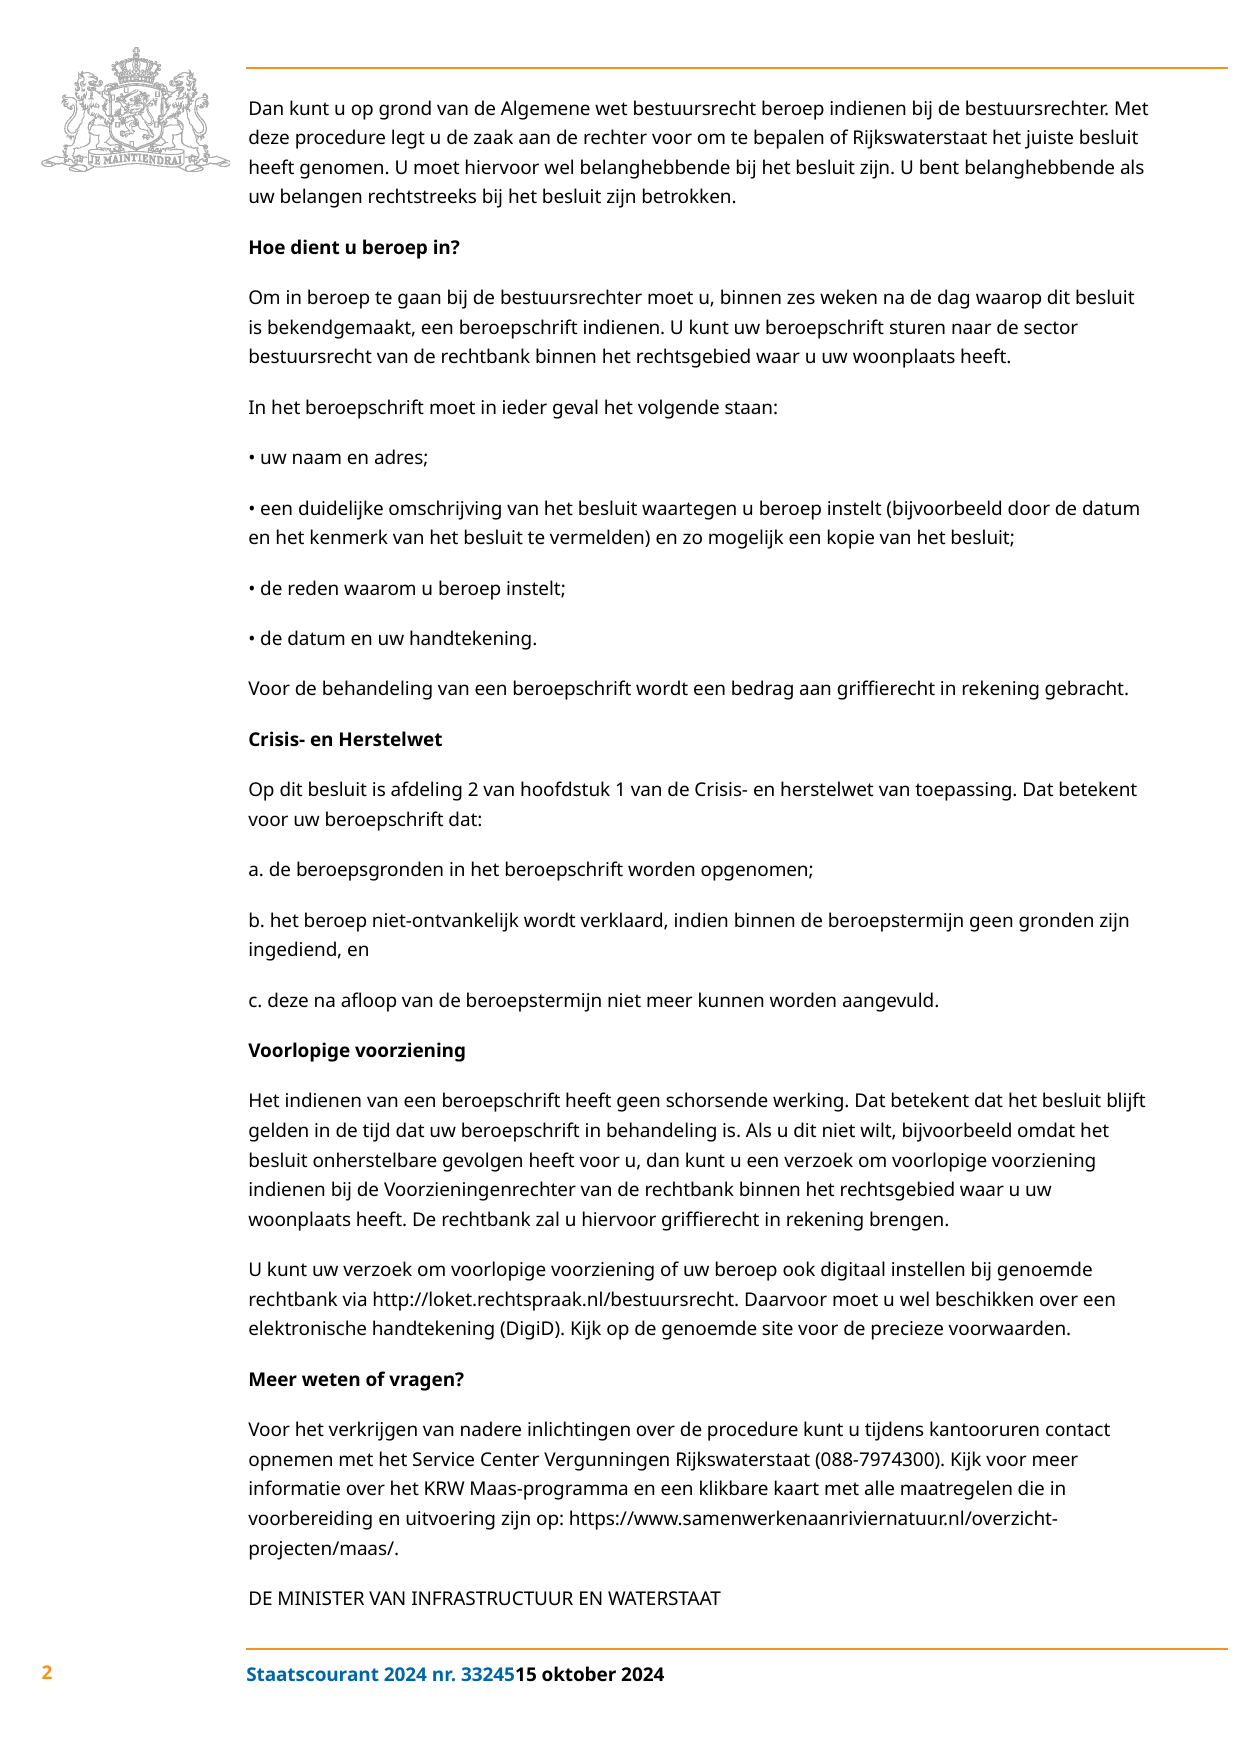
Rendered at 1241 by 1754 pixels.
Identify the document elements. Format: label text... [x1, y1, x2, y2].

text Crisis- en Herstelwet [248, 726, 1152, 752]
text • een duidelijke omschrijving van het besluit waartegen u beroep instelt (bijvoorbeeld door de datum en het kenmerk van het besluit te vermelden) en zo mogelijk een kopie van het besluit; [248, 495, 1152, 550]
text Het indienen van een beroepschrift heeft geen schorsende werking. Dat betekent dat het besluit blijft gelden in de tijd dat uw beroepschrift in behandeling is. Als u dit niet wilt, bijvoorbeeld omdat het besluit onherstelbare gevolgen heeft voor u, dan kunt u een verzoek om voorlopige voorziening indienen bij de Voorzieningenrechter van de rechtbank binnen het rechtsgebied waar u uw woonplaats heeft. De rechtbank zal u hiervoor griffierecht in rekening brengen. [248, 1088, 1152, 1232]
text Op dit besluit is afdeling 2 van hoofdstuk 1 van de Crisis- en herstelwet van toepassing. Dat betekent voor uw beroepschrift dat: [248, 776, 1152, 832]
text c. deze na afloop van de beroepstermijn niet meer kunnen worden aangevuld. [248, 987, 1152, 1013]
text Meer weten of vragen? [248, 1366, 1152, 1392]
text b. het beroep niet-ontvankelijk wordt verklaard, indien binnen de beroepstermijn geen gronden zijn ingediend, en [248, 907, 1152, 962]
text a. de beroepsgronden in het beroepschrift worden opgenomen; [248, 856, 1152, 882]
text Voor de behandeling van een beroepschrift wordt een bedrag aan griffierecht in rekening gebracht. [248, 676, 1152, 701]
text Voorlopige voorziening [248, 1037, 1152, 1063]
text Om in beroep te gaan bij de bestuursrechter moet u, binnen zes weken na de dag waarop dit besluit is bekendgemaakt, een beroepschrift indienen. U kunt uw beroepschrift sturen naar de sector bestuursrecht van de rechtbank binnen het rechtsgebied waar u uw woonplaats heeft. [248, 284, 1152, 369]
text Dan kunt u op grond van de Algemene wet bestuursrecht beroep indienen bij de bestuursrechter. Met deze procedure legt u de zaak aan de rechter voor om te bepalen of Rijkswaterstaat het juiste besluit heeft genomen. U moet hiervoor wel belanghebbende bij het besluit zijn. U bent belanghebbende als uw belangen rechtstreeks bij het besluit zijn betrokken. [248, 95, 1152, 209]
picture [41, 47, 231, 172]
text • de reden waarom u beroep instelt; [248, 575, 1152, 601]
text • de datum en uw handtekening. [248, 625, 1152, 651]
text Hoe dient u beroep in? [248, 234, 1152, 260]
text DE MINISTER VAN INFRASTRUCTUUR EN WATERSTAAT [248, 1585, 1152, 1611]
text U kunt uw verzoek om voorlopige voorziening of uw beroep ook digitaal instellen bij genoemde rechtbank via http://loket.rechtspraak.nl/bestuursrecht. Daarvoor moet u wel beschikken over een elektronische handtekening (DigiD). Kijk op de genoemde site voor de precieze voorwaarden. [248, 1256, 1152, 1341]
text In het beroepschrift moet in ieder geval het volgende staan: [248, 394, 1152, 420]
text • uw naam en adres; [248, 444, 1152, 470]
text Voor het verkrijgen van nadere inlichtingen over de procedure kunt u tijdens kantooruren contact opnemen met het Service Center Vergunningen Rijkswaterstaat (088-7974300). Kijk voor meer informatie over het KRW Maas-programma en een klikbare kaart met alle maatregelen die in voorbereiding en uitvoering zijn op: https://www.samenwerkenaanriviernatuur.nl/overzicht-projecten/maas/. [248, 1416, 1152, 1561]
